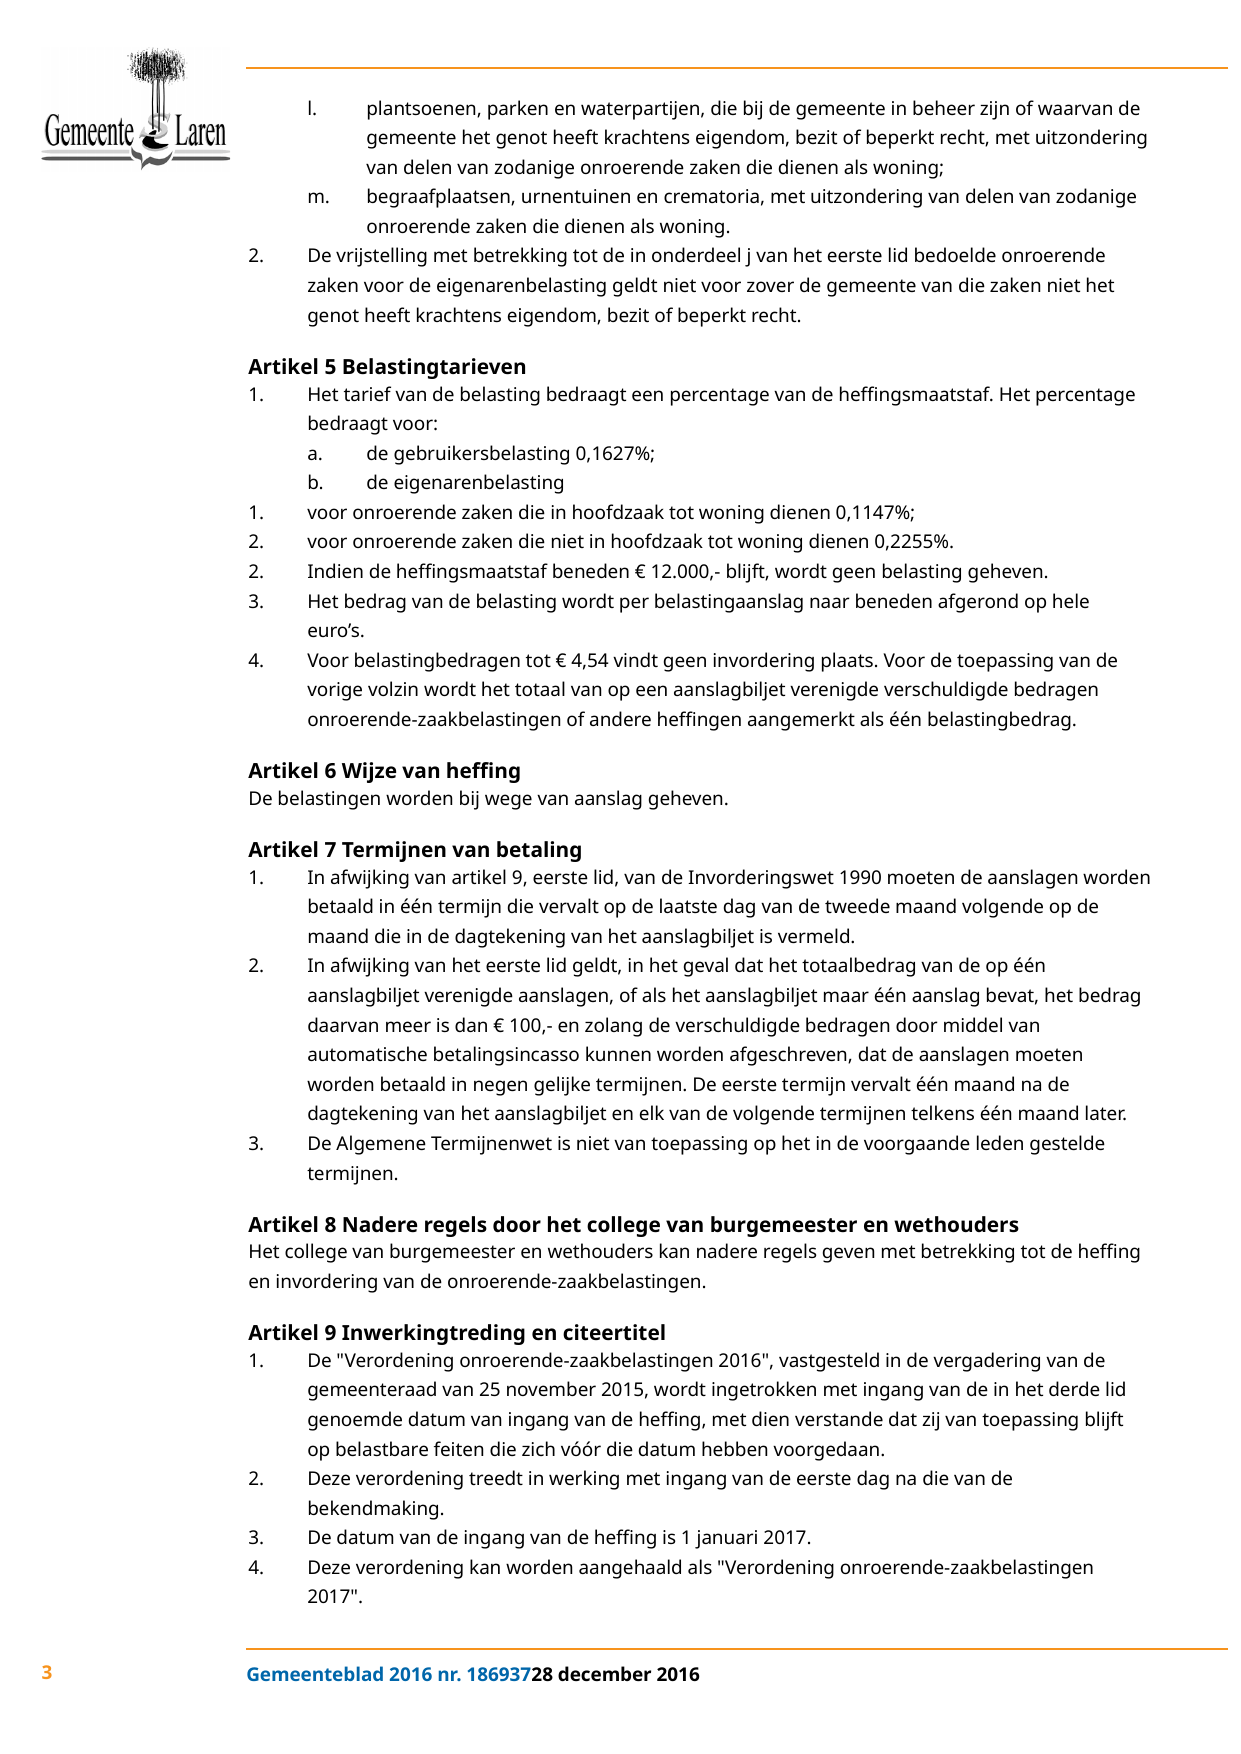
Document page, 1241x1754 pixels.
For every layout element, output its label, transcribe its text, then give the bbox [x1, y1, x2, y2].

list Deze verordening treedt in werking met ingang van de eerste dag na die van de bekendmaking. [248, 1465, 1152, 1521]
list In afwijking van artikel 9, eerste lid, van de Invorderingswet 1990 moeten de aanslagen worden betaald in één termijn die vervalt op de laatste dag van de tweede maand volgende op de maand die in de dagtekening van het aanslagbiljet is vermeld. [248, 864, 1152, 949]
list Het tarief van de belasting bedraagt een percentage van de heffingsmaatstaf. Het percentage bedraagt voor: [248, 381, 1152, 436]
list In afwijking van het eerste lid geldt, in het geval dat het totaalbedrag van de op één aanslagbiljet verenigde aanslagen, of als het aanslagbiljet maar één aanslag bevat, het bedrag daarvan meer is dan € 100,- en zolang de verschuldigde bedragen door middel van automatische betalingsincasso kunnen worden afgeschreven, dat de aanslagen moeten worden betaald in negen gelijke termijnen. De eerste termijn vervalt één maand na de dagtekening van het aanslagbiljet en elk van de volgende termijnen telkens één maand later. [248, 953, 1152, 1126]
list begraafplaatsen, urnentuinen en crematoria, met uitzondering van delen van zodanige onroerende zaken die dienen als woning. [307, 183, 1152, 239]
list voor onroerende zaken die niet in hoofdzaak tot woning dienen 0,2255%. [248, 529, 1152, 554]
list De "Verordening onroerende-zaakbelastingen 2016", vastgesteld in de vergadering van de gemeenteraad van 25 november 2015, wordt ingetrokken met ingang van de in het derde lid genoemde datum van ingang van de heffing, met dien verstande dat zij van toepassing blijft op belastbare feiten die zich vóór die datum hebben voorgedaan. [248, 1347, 1152, 1461]
list De datum van de ingang van de heffing is 1 januari 2017. [248, 1524, 1152, 1550]
list De Algemene Termijnenwet is niet van toepassing op het in de voorgaande leden gestelde termijnen. [248, 1130, 1152, 1185]
list Het bedrag van de belasting wordt per belastingaanslag naar beneden afgerond op hele euro’s. [248, 588, 1152, 643]
text Artikel 8 Nadere regels door het college van burgemeester en wethouders [248, 1210, 1152, 1238]
list plantsoenen, parken en waterpartijen, die bij de gemeente in beheer zijn of waarvan de gemeente het genot heeft krachtens eigendom, bezit of beperkt recht, met uitzondering van delen van zodanige onroerende zaken die dienen als woning; [307, 95, 1152, 180]
list De vrijstelling met betrekking tot de in onderdeel j van het eerste lid bedoelde onroerende zaken voor de eigenarenbelasting geldt niet voor zover de gemeente van die zaken niet het genot heeft krachtens eigendom, bezit of beperkt recht. [248, 243, 1152, 328]
list Voor belastingbedragen tot € 4,54 vindt geen invordering plaats. Voor de toepassing van de vorige volzin wordt het totaal van op een aanslagbiljet verenigde verschuldigde bedragen onroerende-zaakbelastingen of andere heffingen aangemerkt als één belastingbedrag. [248, 647, 1152, 732]
picture [41, 47, 231, 172]
list Indien de heffingsmaatstaf beneden € 12.000,- blijft, wordt geen belasting geheven. [248, 558, 1152, 584]
list de gebruikersbelasting 0,1627%; [307, 440, 1152, 466]
text Het college van burgemeester en wethouders kan nadere regels geven met betrekking tot de heffing en invordering van de onroerende-zaakbelastingen. [248, 1238, 1152, 1294]
text De belastingen worden bij wege van aanslag geheven. [248, 785, 1152, 811]
text Artikel 5 Belastingtarieven [248, 352, 1152, 381]
text Artikel 6 Wijze van heffing [248, 757, 1152, 785]
text Artikel 9 Inwerkingtreding en citeertitel [248, 1318, 1152, 1347]
list de eigenarenbelasting [307, 469, 1152, 495]
text Artikel 7 Termijnen van betaling [248, 835, 1152, 864]
list voor onroerende zaken die in hoofdzaak tot woning dienen 0,1147%; [248, 499, 1152, 525]
list Deze verordening kan worden aangehaald als "Verordening onroerende-zaakbelastingen 2017". [248, 1554, 1152, 1609]
